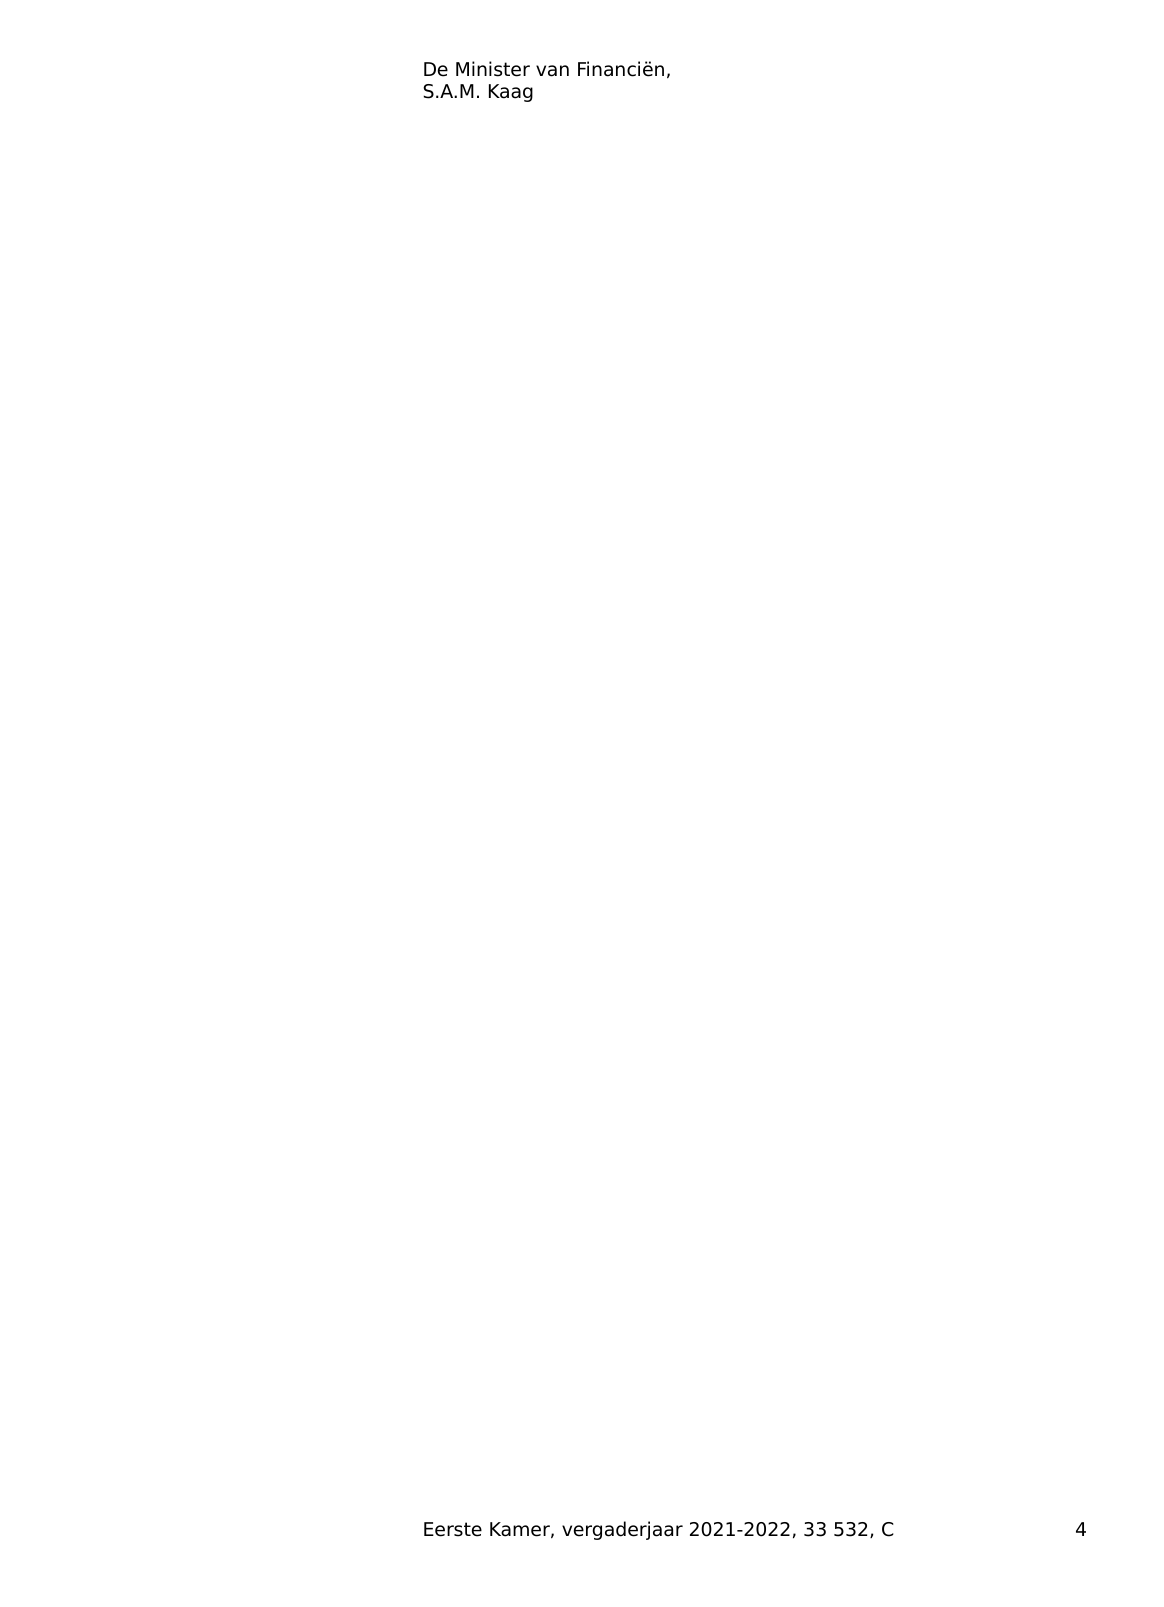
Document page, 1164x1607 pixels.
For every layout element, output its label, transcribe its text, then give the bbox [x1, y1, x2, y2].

text De Minister van Financiën, S.A.M. Kaag [422, 59, 1087, 103]
